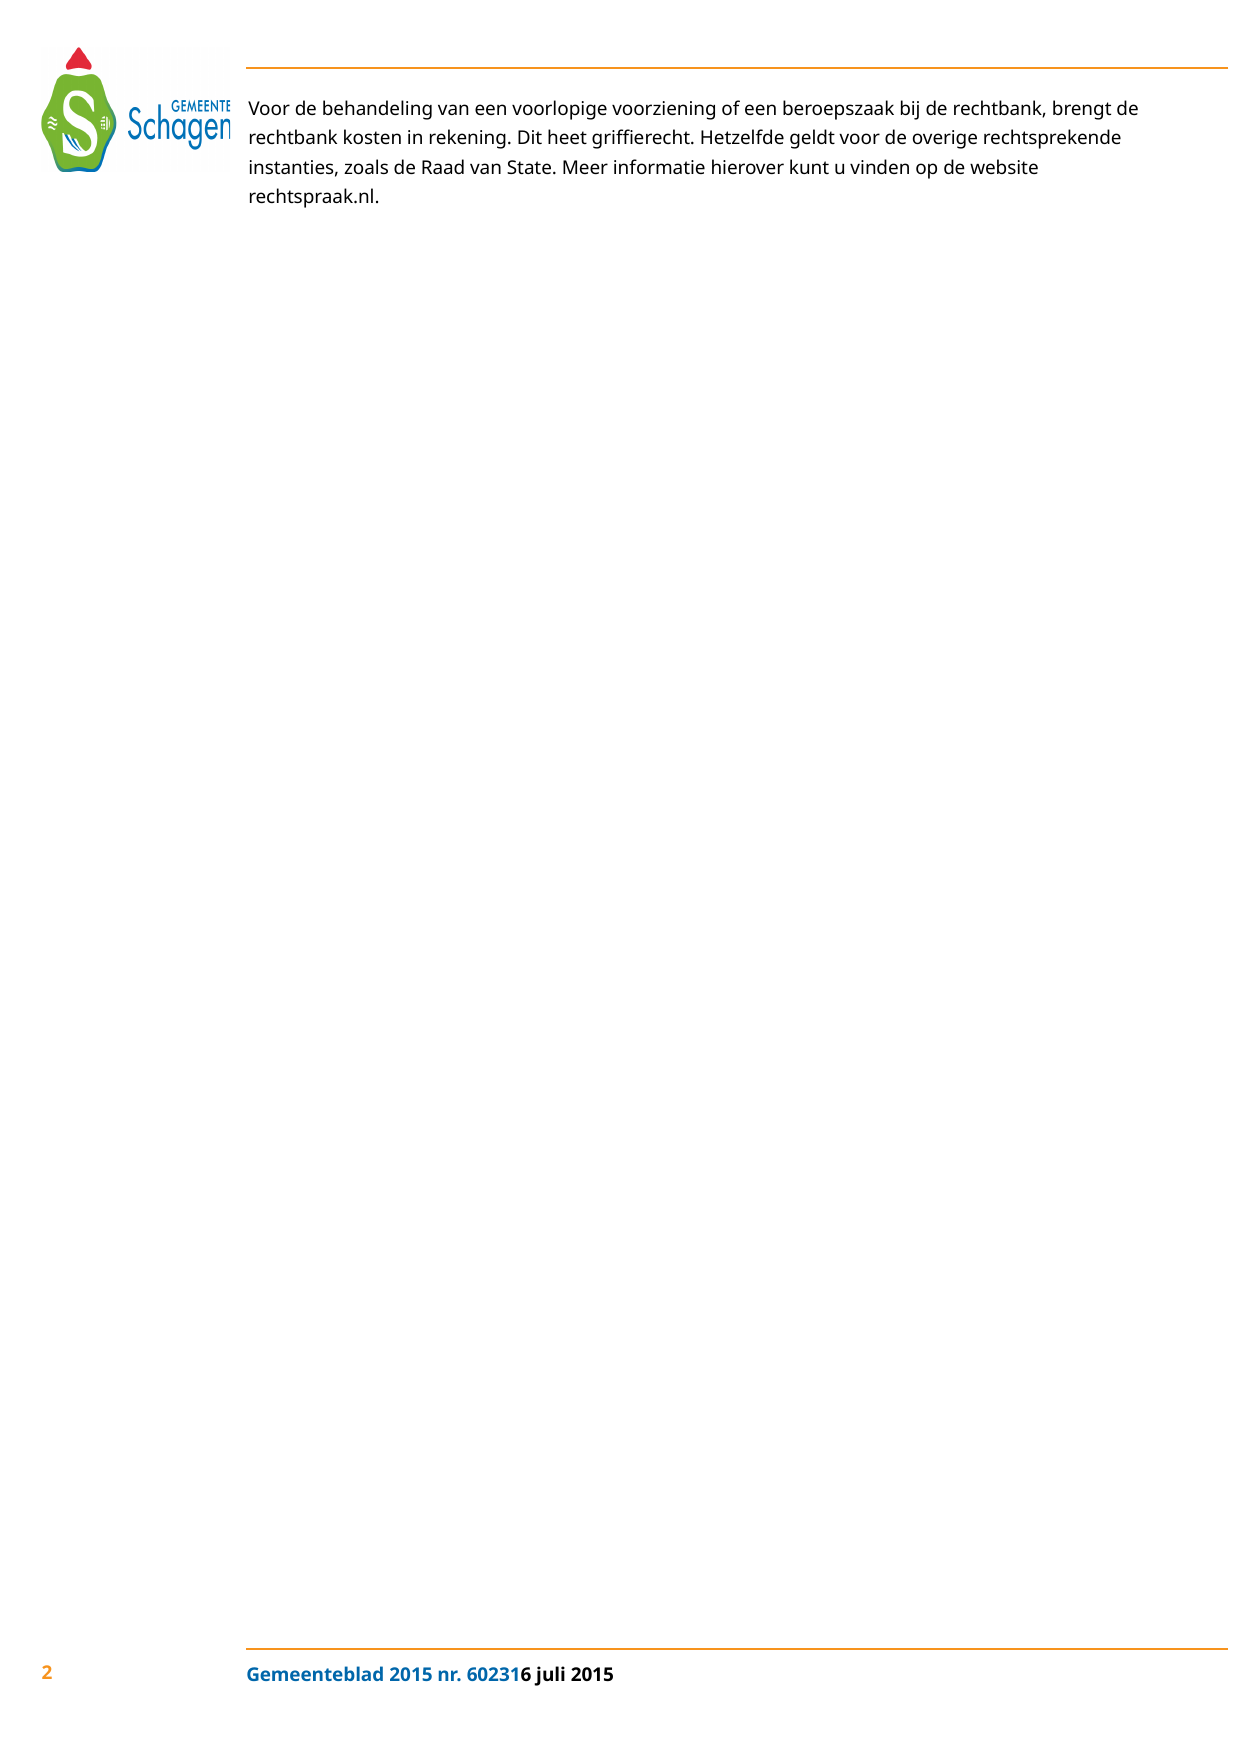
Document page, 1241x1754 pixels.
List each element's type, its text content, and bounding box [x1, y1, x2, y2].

text Voor de behandeling van een voorlopige voorziening of een beroepszaak bij de rechtbank, brengt de rechtbank kosten in rekening. Dit heet griffierecht. Hetzelfde geldt voor de overige rechtsprekende instanties, zoals de Raad van State. Meer informatie hierover kunt u vinden op de website rechtspraak.nl. [248, 95, 1152, 209]
picture [41, 47, 231, 172]
